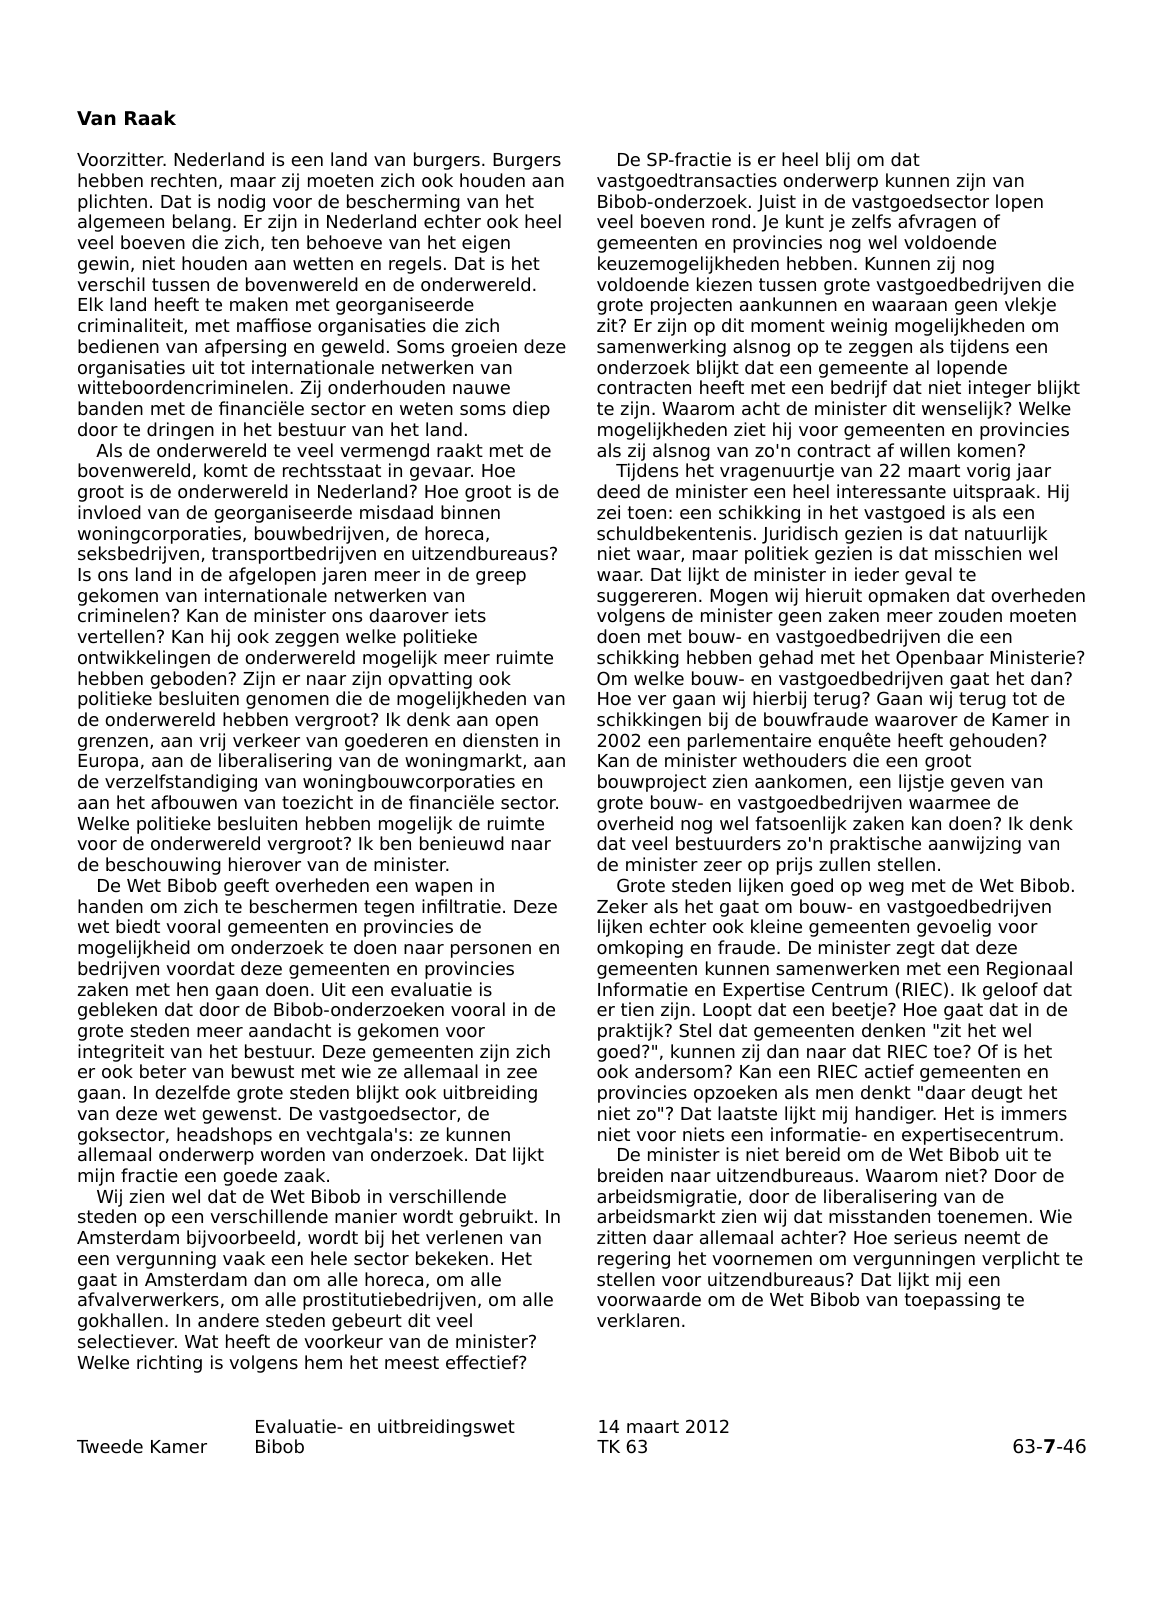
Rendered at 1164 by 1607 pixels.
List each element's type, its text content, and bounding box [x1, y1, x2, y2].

text De minister is niet bereid om de Wet Bibob uit te breiden naar uitzendbureaus. Waarom niet? Door de arbeidsmigratie, door de liberalisering van de arbeidsmarkt zien wij dat misstanden toenemen. Wie zitten daar allemaal achter? Hoe serieus neemt de regering het voornemen om vergunningen verplicht te stellen voor uitzendbureaus? Dat lijkt mij een voorwaarde om de Wet Bibob van toepassing te verklaren. [596, 1145, 1087, 1332]
text Wij zien wel dat de Wet Bibob in verschillende steden op een verschillende manier wordt gebruikt. In Amsterdam bijvoorbeeld, wordt bij het verlenen van een vergunning vaak een hele sector bekeken. Het gaat in Amsterdam dan om alle horeca, om alle afvalverwerkers, om alle prostitutiebedrijven, om alle gokhallen. In andere steden gebeurt dit veel selectiever. Wat heeft de voorkeur van de minister? Welke richting is volgens hem het meest effectief? [77, 1187, 567, 1373]
text De Wet Bibob geeft overheden een wapen in handen om zich te beschermen tegen infiltratie. Deze wet biedt vooral gemeenten en provincies de mogelijkheid om onderzoek te doen naar personen en bedrijven voordat deze gemeenten en provincies zaken met hen gaan doen. Uit een evaluatie is gebleken dat door de Bibob-onderzoeken vooral in de grote steden meer aandacht is gekomen voor integriteit van het bestuur. Deze gemeenten zijn zich er ook beter van bewust met wie ze allemaal in zee gaan. In dezelfde grote steden blijkt ook uitbreiding van deze wet gewenst. De vastgoedsector, de goksector, headshops en vechtgala's: ze kunnen allemaal onderwerp worden van onderzoek. Dat lijkt mijn fractie een goede zaak. [77, 876, 567, 1187]
text Als de onderwereld te veel vermengd raakt met de bovenwereld, komt de rechtsstaat in gevaar. Hoe groot is de onderwereld in Nederland? Hoe groot is de invloed van de georganiseerde misdaad binnen woningcorporaties, bouwbedrijven, de horeca, seksbedrijven, transportbedrijven en uitzendbureaus? Is ons land in de afgelopen jaren meer in de greep gekomen van internationale netwerken van criminelen? Kan de minister ons daarover iets vertellen? Kan hij ook zeggen welke politieke ontwikkelingen de onderwereld mogelijk meer ruimte hebben geboden? Zijn er naar zijn opvatting ook politieke besluiten genomen die de mogelijkheden van de onderwereld hebben vergroot? Ik denk aan open grenzen, aan vrij verkeer van goederen en diensten in Europa, aan de liberalisering van de woningmarkt, aan de verzelfstandiging van woningbouwcorporaties en aan het afbouwen van toezicht in de financiële sector. Welke politieke besluiten hebben mogelijk de ruimte voor de onderwereld vergroot? Ik ben benieuwd naar de beschouwing hierover van de minister. [77, 440, 567, 876]
text Grote steden lijken goed op weg met de Wet Bibob. Zeker als het gaat om bouw- en vastgoedbedrijven lijken echter ook kleine gemeenten gevoelig voor omkoping en fraude. De minister zegt dat deze gemeenten kunnen samenwerken met een Regionaal Informatie en Expertise Centrum (RIEC). Ik geloof dat er tien zijn. Loopt dat een beetje? Hoe gaat dat in de praktijk? Stel dat gemeenten denken "zit het wel goed?", kunnen zij dan naar dat RIEC toe? Of is het ook andersom? Kan een RIEC actief gemeenten en provincies opzoeken als men denkt "daar deugt het niet zo"? Dat laatste lijkt mij handiger. Het is immers niet voor niets een informatie- en expertisecentrum. [596, 876, 1087, 1145]
text Tijdens het vragenuurtje van 22 maart vorig jaar deed de minister een heel interessante uitspraak. Hij zei toen: een schikking in het vastgoed is als een schuldbekentenis. Juridisch gezien is dat natuurlijk niet waar, maar politiek gezien is dat misschien wel waar. Dat lijkt de minister in ieder geval te suggereren. Mogen wij hieruit opmaken dat overheden volgens de minister geen zaken meer zouden moeten doen met bouw- en vastgoedbedrijven die een schikking hebben gehad met het Openbaar Ministerie? Om welke bouw- en vastgoedbedrijven gaat het dan? Hoe ver gaan wij hierbij terug? Gaan wij terug tot de schikkingen bij de bouwfraude waarover de Kamer in 2002 een parlementaire enquête heeft gehouden? Kan de minister wethouders die een groot bouwproject zien aankomen, een lijstje geven van grote bouw- en vastgoedbedrijven waarmee de overheid nog wel fatsoenlijk zaken kan doen? Ik denk dat veel bestuurders zo'n praktische aanwijzing van de minister zeer op prijs zullen stellen. [596, 461, 1087, 876]
text Voorzitter. Nederland is een land van burgers. Burgers hebben rechten, maar zij moeten zich ook houden aan plichten. Dat is nodig voor de bescherming van het algemeen belang. Er zijn in Nederland echter ook heel veel boeven die zich, ten behoeve van het eigen gewin, niet houden aan wetten en regels. Dat is het verschil tussen de bovenwereld en de onderwereld. Elk land heeft te maken met georganiseerde criminaliteit, met maffiose organisaties die zich bedienen van afpersing en geweld. Soms groeien deze organisaties uit tot internationale netwerken van witteboordencriminelen. Zij onderhouden nauwe banden met de financiële sector en weten soms diep door te dringen in het bestuur van het land. [77, 150, 567, 440]
text De SP-fractie is er heel blij om dat vastgoedtransacties onderwerp kunnen zijn van Bibob-onderzoek. Juist in de vastgoedsector lopen veel boeven rond. Je kunt je zelfs afvragen of gemeenten en provincies nog wel voldoende keuzemogelijkheden hebben. Kunnen zij nog voldoende kiezen tussen grote vastgoedbedrijven die grote projecten aankunnen en waaraan geen vlekje zit? Er zijn op dit moment weinig mogelijkheden om samenwerking alsnog op te zeggen als tijdens een onderzoek blijkt dat een gemeente al lopende contracten heeft met een bedrijf dat niet integer blijkt te zijn. Waarom acht de minister dit wenselijk? Welke mogelijkheden ziet hij voor gemeenten en provincies als zij alsnog van zo'n contract af willen komen? [596, 150, 1087, 461]
